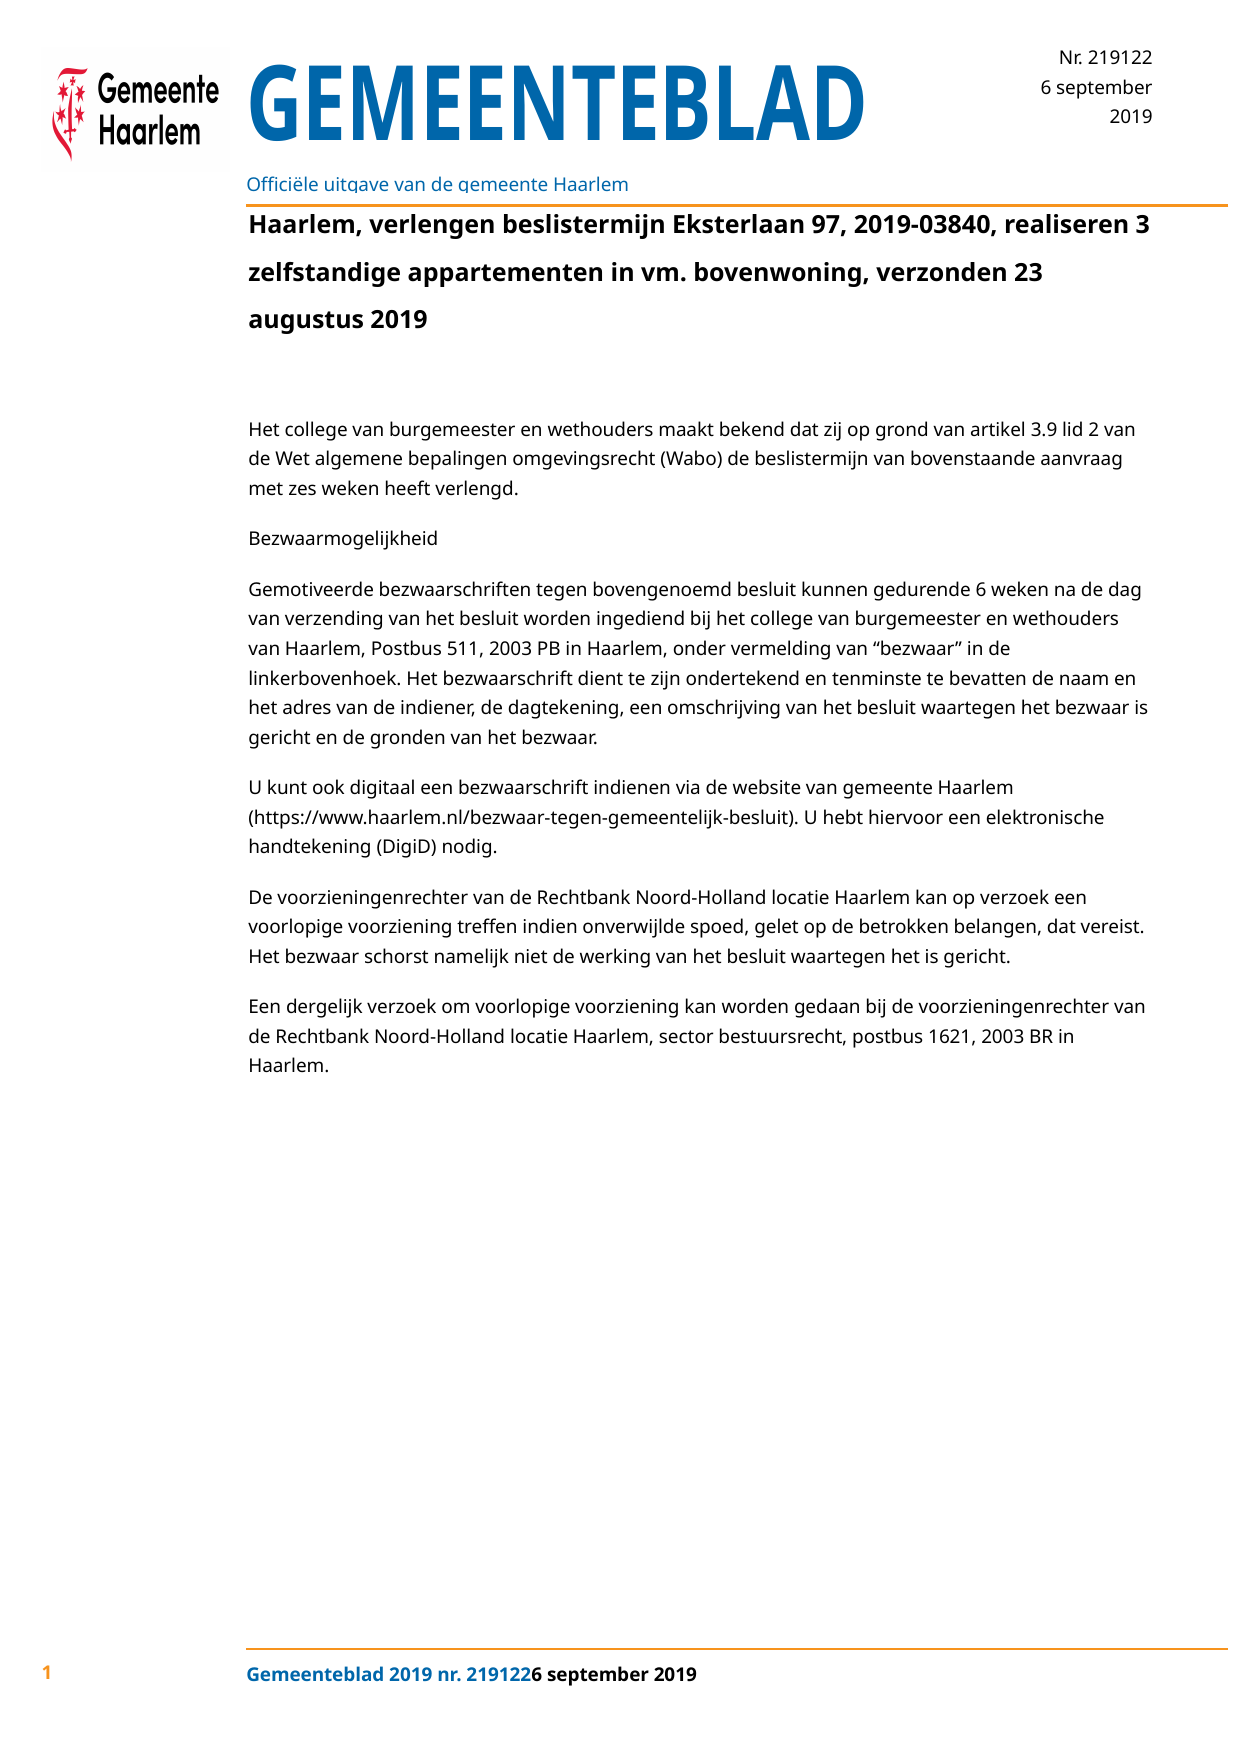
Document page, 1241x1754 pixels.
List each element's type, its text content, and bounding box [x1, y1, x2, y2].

text U kunt ook digitaal een bezwaarschrift indienen via de website van gemeente Haarlem (https://www.haarlem.nl/bezwaar-tegen-gemeentelijk-besluit). U hebt hiervoor een elektronische handtekening (DigiD) nodig. [248, 774, 1152, 859]
picture [41, 47, 231, 172]
text Een dergelijk verzoek om voorlopige voorziening kan worden gedaan bij de voorzieningenrechter van de Rechtbank Noord-Holland locatie Haarlem, sector bestuursrecht, postbus 1621, 2003 BR in Haarlem. [248, 993, 1152, 1078]
text Bezwaarmogelijkheid [248, 526, 1152, 551]
text Het college van burgemeester en wethouders maakt bekend dat zij op grond van artikel 3.9 lid 2 van de Wet algemene bepalingen omgevingsrecht (Wabo) de beslistermijn van bovenstaande aanvraag met zes weken heeft verlengd. [248, 416, 1152, 501]
text Haarlem, verlengen beslistermijn Eksterlaan 97, 2019-03840, realiseren 3 zelfstandige appartementen in vm. bovenwoning, verzonden 23 augustus 2019 [248, 207, 1152, 336]
text De voorzieningenrechter van de Rechtbank Noord-Holland locatie Haarlem kan op verzoek een voorlopige voorziening treffen indien onverwijlde spoed, gelet op de betrokken belangen, dat vereist. Het bezwaar schorst namelijk niet de werking van het besluit waartegen het is gericht. [248, 884, 1152, 969]
text Gemotiveerde bezwaarschriften tegen bovengenoemd besluit kunnen gedurende 6 weken na de dag van verzending van het besluit worden ingediend bij het college van burgemeester en wethouders van Haarlem, Postbus 511, 2003 PB in Haarlem, onder vermelding van “bezwaar” in de linkerbovenhoek. Het bezwaarschrift dient te zijn ondertekend en tenminste te bevatten de naam en het adres van de indiener, de dagtekening, een omschrijving van het besluit waartegen het bezwaar is gericht en de gronden van het bezwaar. [248, 576, 1152, 749]
